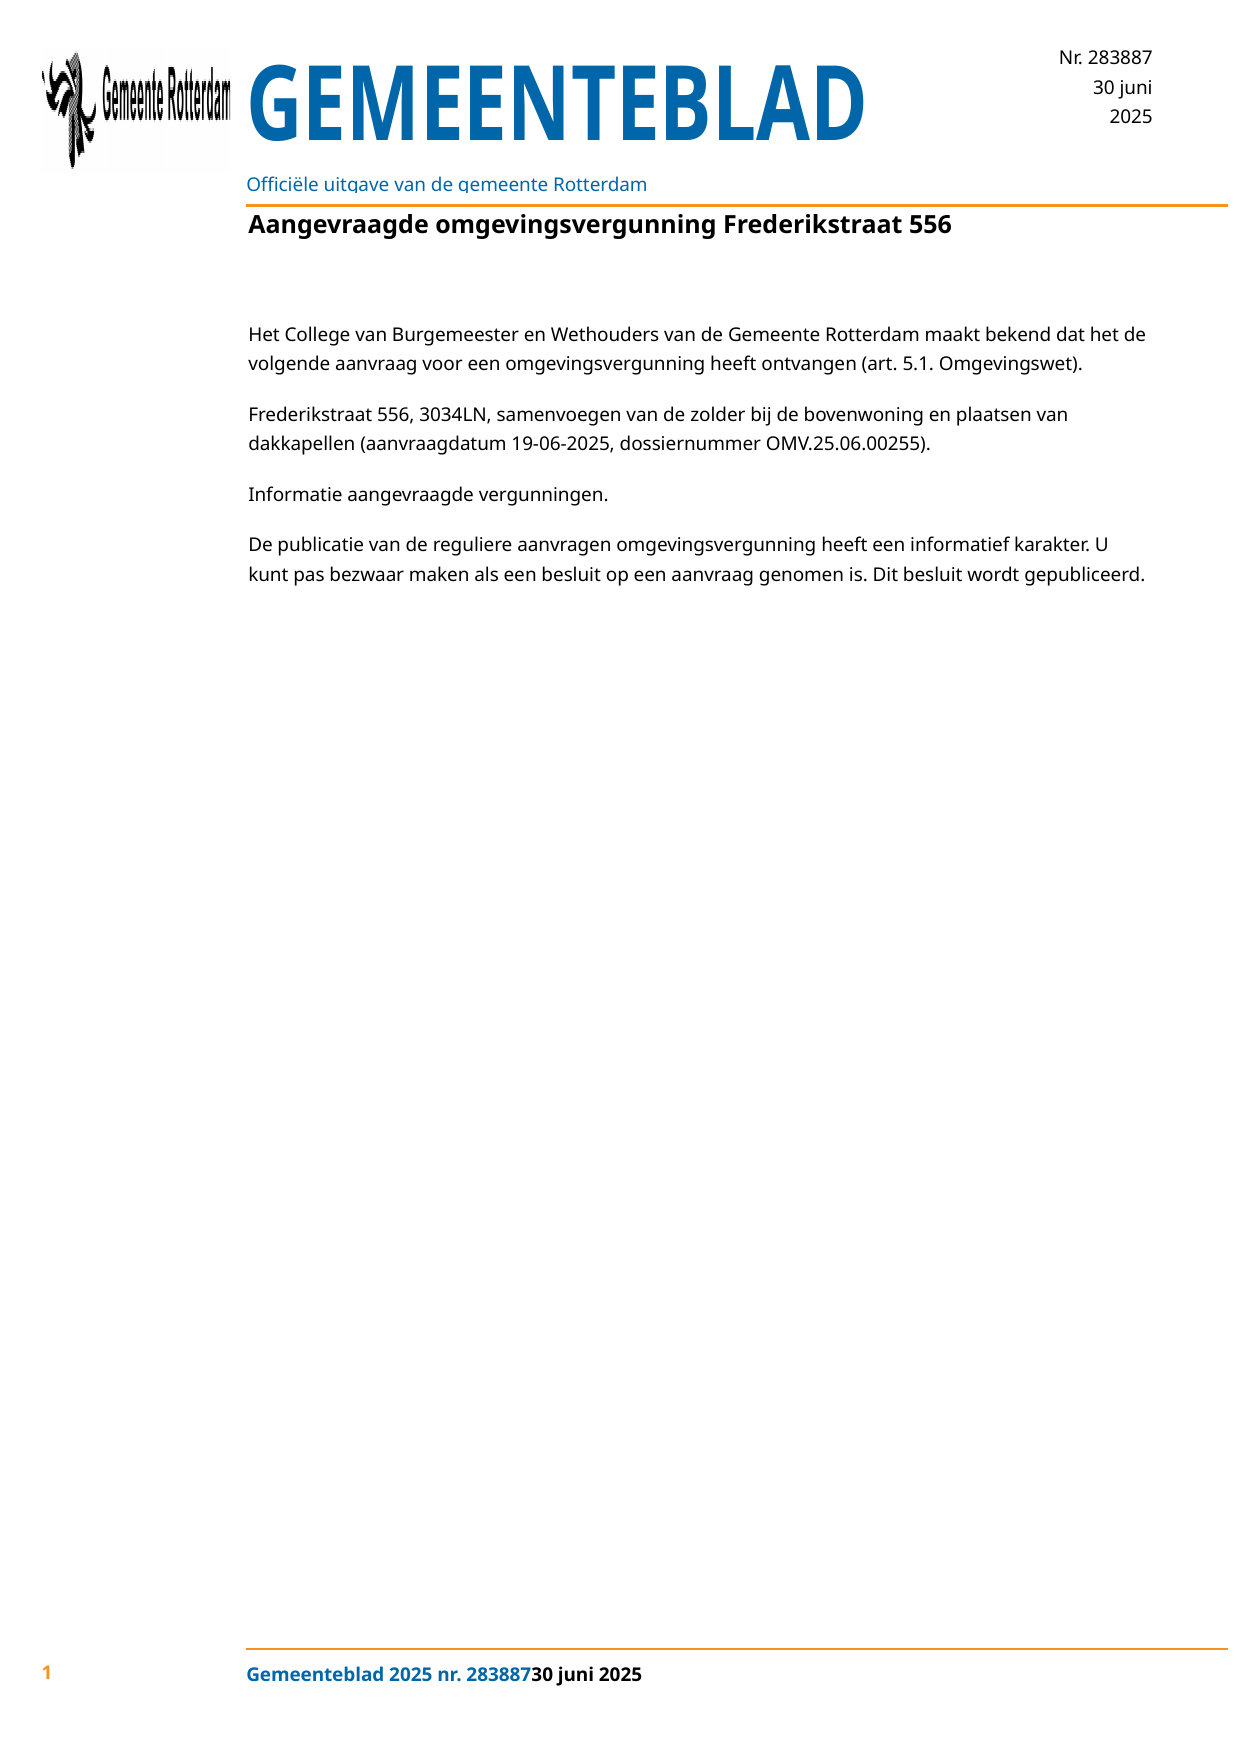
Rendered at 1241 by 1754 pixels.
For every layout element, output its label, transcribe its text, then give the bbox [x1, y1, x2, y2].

text Het College van Burgemeester en Wethouders van de Gemeente Rotterdam maakt bekend dat het de volgende aanvraag voor een omgevingsvergunning heeft ontvangen (art. 5.1. Omgevingswet). [248, 321, 1152, 376]
text De publicatie van de reguliere aanvragen omgevingsvergunning heeft een informatief karakter. U kunt pas bezwaar maken als een besluit op een aanvraag genomen is. Dit besluit wordt gepubliceerd. [248, 531, 1152, 586]
text Frederikstraat 556, 3034LN, samenvoegen van de zolder bij de bovenwoning en plaatsen van dakkapellen (aanvraagdatum 19-06-2025, dossiernummer OMV.25.06.00255). [248, 401, 1152, 456]
picture [41, 47, 231, 172]
text Aangevraagde omgevingsvergunning Frederikstraat 556 [248, 207, 1152, 241]
text Informatie aangevraagde vergunningen. [248, 481, 1152, 506]
